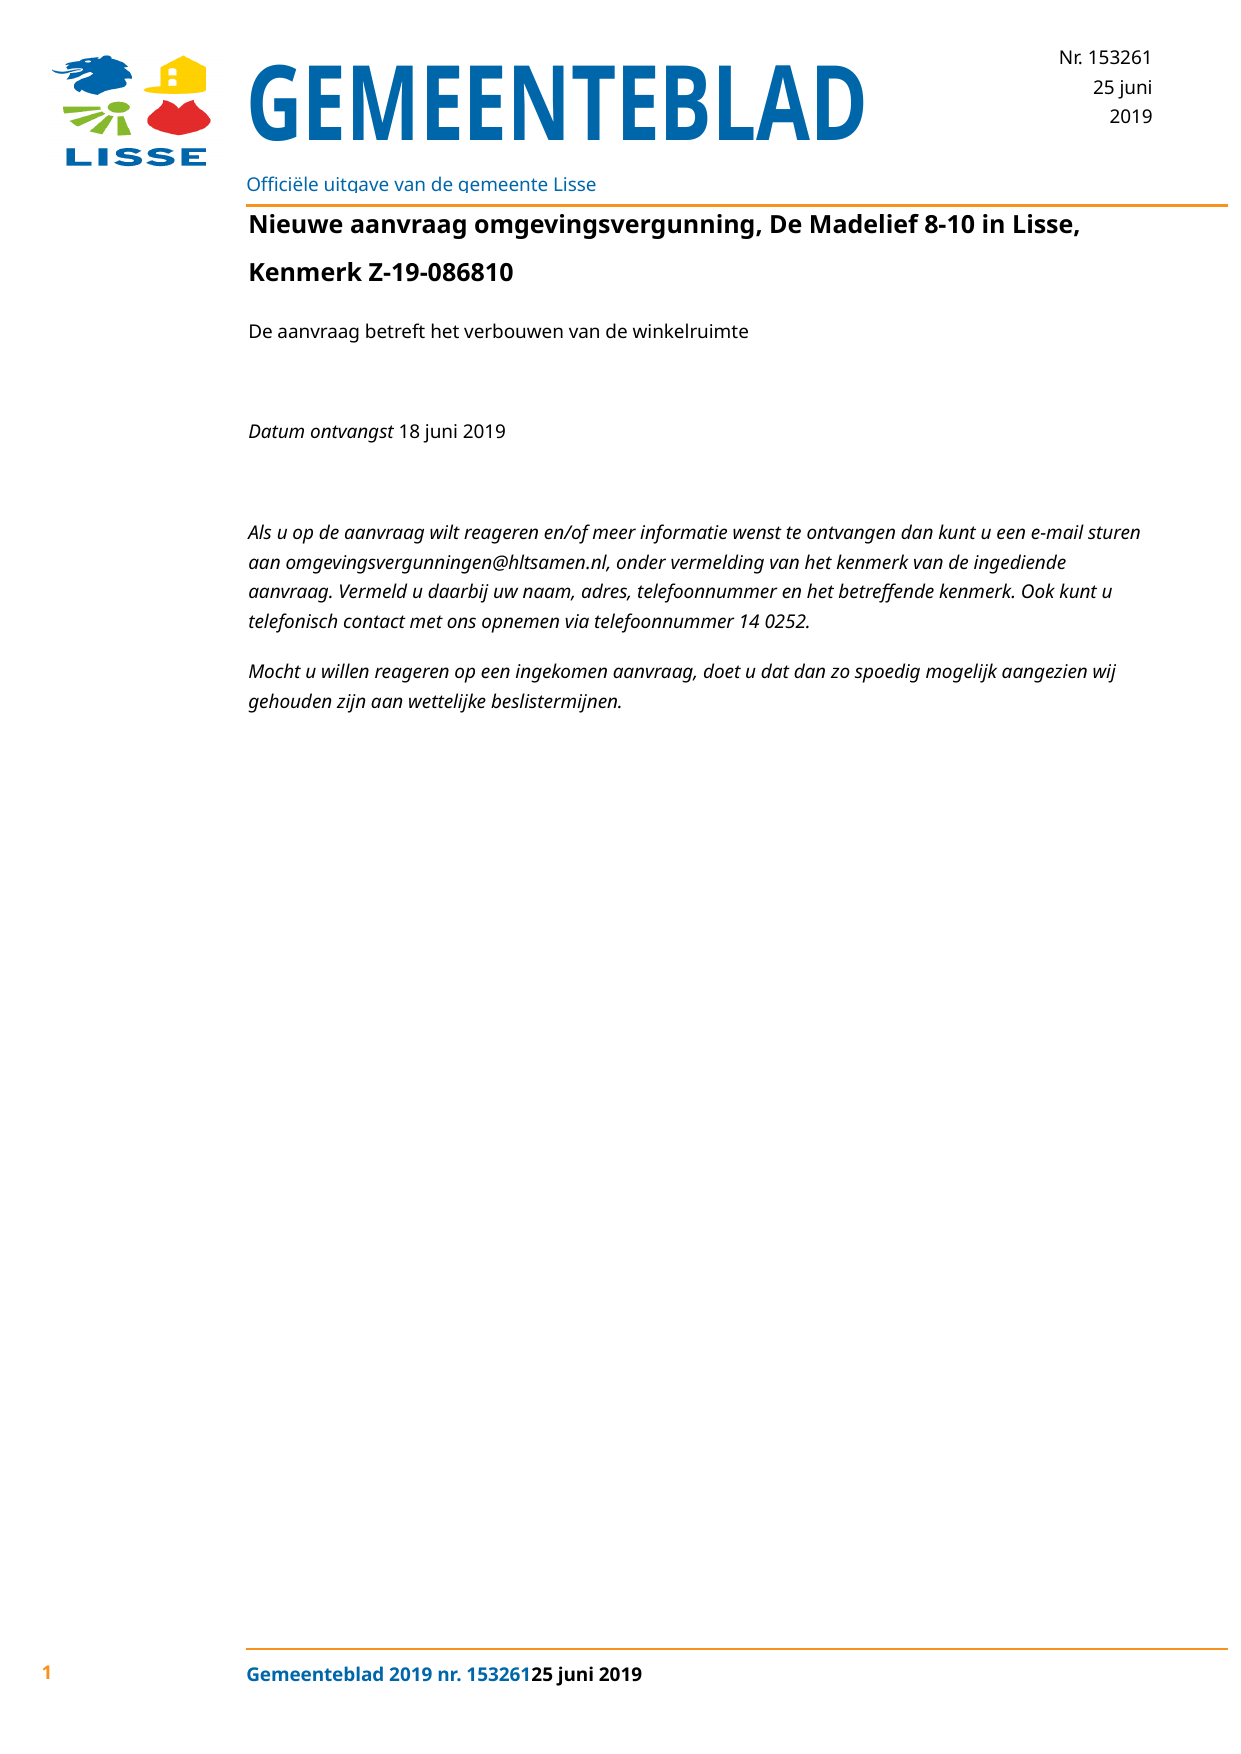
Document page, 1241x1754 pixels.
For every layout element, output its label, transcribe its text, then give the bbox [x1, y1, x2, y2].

picture [41, 47, 231, 172]
text De aanvraag betreft het verbouwen van de winkelruimte [248, 318, 1152, 344]
text Als u op de aanvraag wilt reageren en/of meer informatie wenst te ontvangen dan kunt u een e-mail sturen aan omgevingsvergunningen@hltsamen.nl, onder vermelding van het kenmerk van de ingediende aanvraag. Vermeld u daarbij uw naam, adres, telefoonnummer en het betreffende kenmerk. Ook kunt u telefonisch contact met ons opnemen via telefoonnummer 14 0252. [248, 519, 1152, 634]
text Datum ontvangst 18 juni 2019 [248, 419, 1152, 444]
text Nieuwe aanvraag omgevingsvergunning, De Madelief 8-10 in Lisse, Kenmerk Z-19-086810 [248, 207, 1152, 288]
text Mocht u willen reageren op een ingekomen aanvraag, doet u dat dan zo spoedig mogelijk aangezien wij gehouden zijn aan wettelijke beslistermijnen. [248, 659, 1152, 714]
